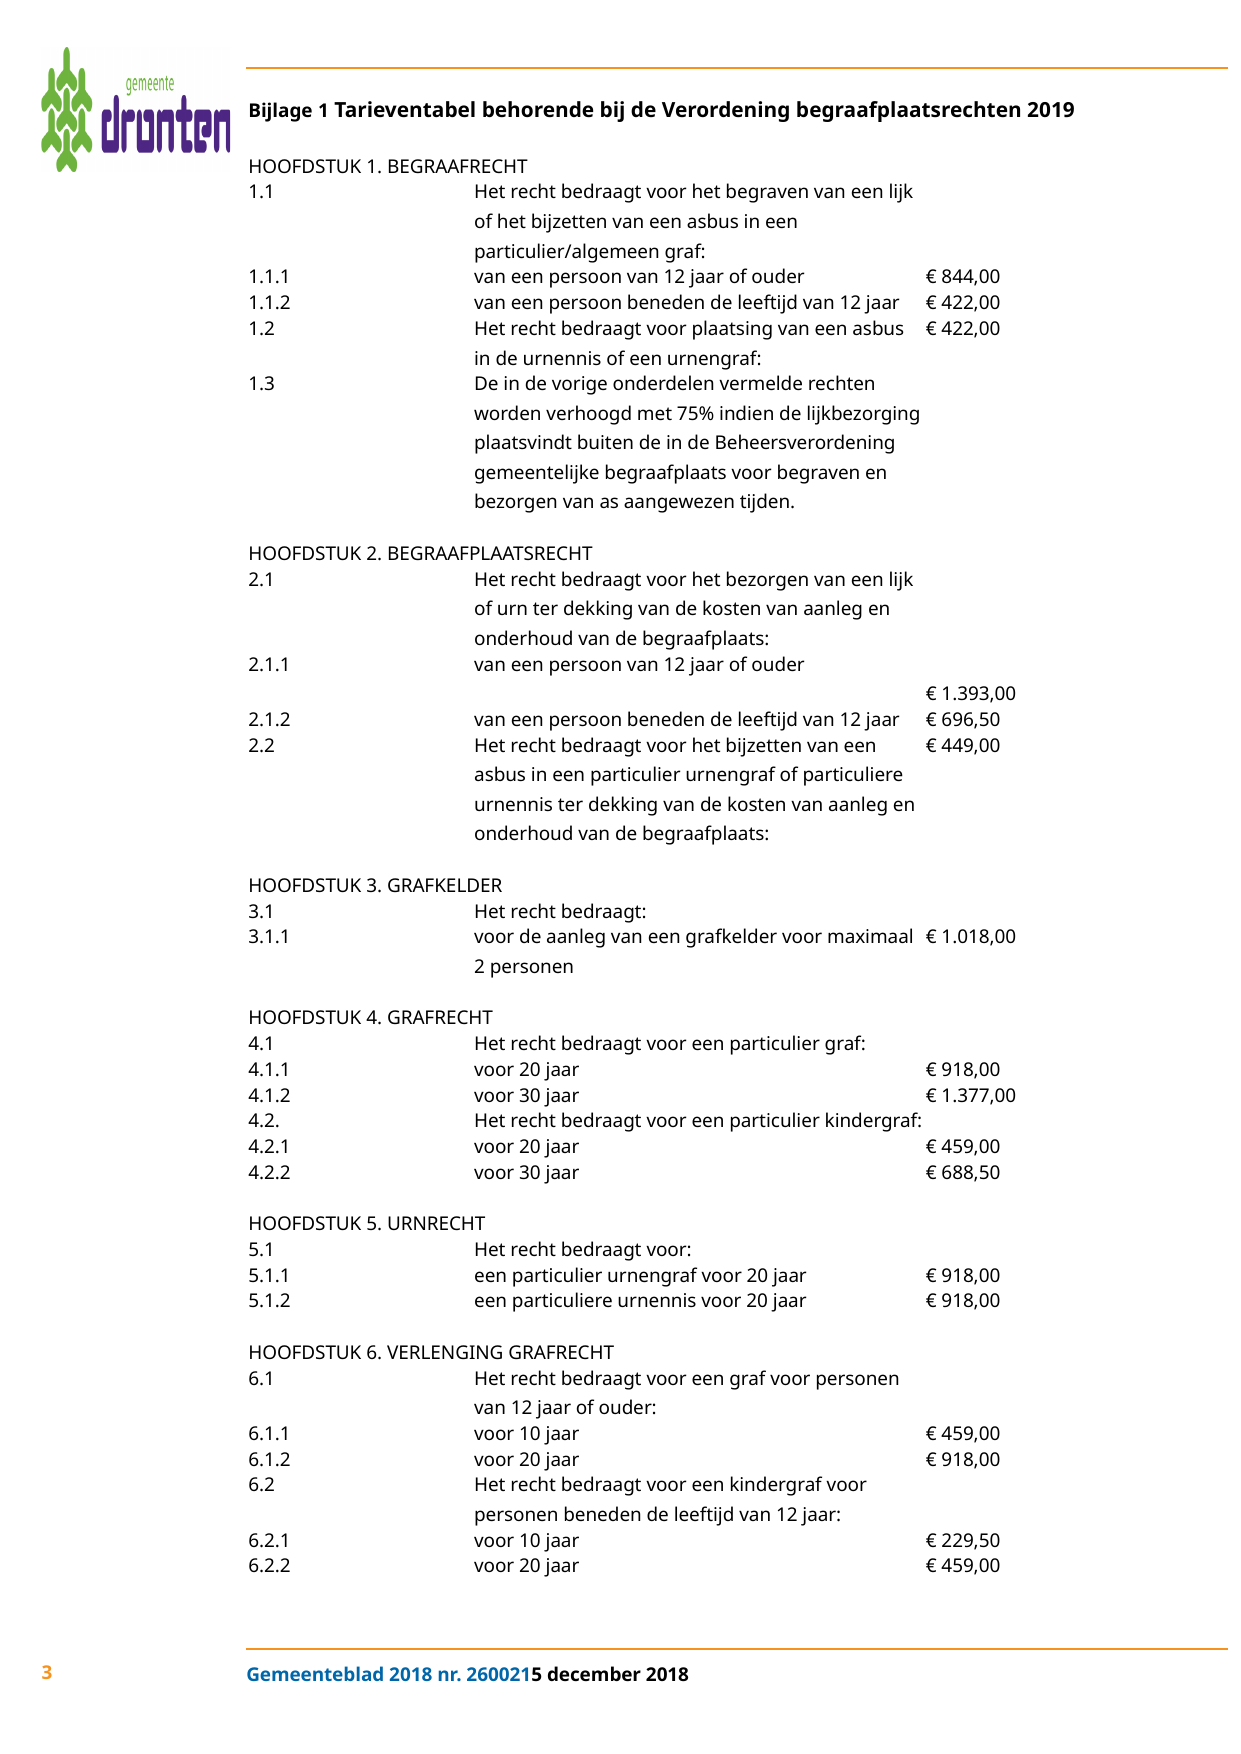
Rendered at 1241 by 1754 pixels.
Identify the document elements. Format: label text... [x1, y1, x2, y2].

text Bijlage 1 Tarieventabel behorende bij de Verordening begraafplaatsrechten 2019 [248, 95, 1152, 123]
table_cell 2.1.1 [248, 651, 474, 706]
table_cell € 1.018,00 [926, 924, 1152, 979]
table_cell [926, 1365, 1152, 1420]
table_cell € 918,00 [926, 1288, 1152, 1313]
table_cell 1.3 [248, 370, 474, 514]
table_cell voor 20 jaar [474, 1446, 926, 1472]
table_cell Het recht bedraagt voor een graf voor personen van 12 jaar of ouder: [474, 1365, 926, 1420]
table_cell € 229,50 [926, 1527, 1152, 1553]
table_cell € 918,00 [926, 1446, 1152, 1472]
table_cell 2.1 [248, 566, 474, 651]
table_cell € 918,00 [926, 1262, 1152, 1288]
table_cell van een persoon beneden de leeftijd van 12 jaar [474, 289, 926, 315]
table_cell 6.1.2 [248, 1446, 474, 1472]
table_cell 6.1.1 [248, 1420, 474, 1446]
table_cell Het recht bedraagt voor een kindergraf voor personen beneden de leeftijd van 12 jaar: [474, 1472, 926, 1527]
table_cell [248, 1313, 1152, 1339]
table_cell van een persoon van 12 jaar of ouder [474, 651, 926, 706]
table_cell Het recht bedraagt voor een particulier kindergraf: [474, 1108, 926, 1133]
table_cell 6.2 [248, 1472, 474, 1527]
table_cell [248, 979, 1152, 1004]
table_cell [926, 370, 1152, 514]
table_cell 5.1.1 [248, 1262, 474, 1288]
table_cell € 1.393,00 [926, 651, 1152, 706]
table_cell € 918,00 [926, 1056, 1152, 1082]
table_cell [248, 515, 1152, 540]
table_cell 1.1.1 [248, 264, 474, 289]
table_cell voor 10 jaar [474, 1420, 926, 1446]
table_cell HOOFDSTUK 5. URNRECHT [248, 1210, 1152, 1236]
table_cell van een persoon beneden de leeftijd van 12 jaar [474, 706, 926, 732]
table_cell € 422,00 [926, 289, 1152, 315]
table_cell Het recht bedraagt voor plaatsing van een asbus in de urnennis of een urnengraf: [474, 315, 926, 370]
table_cell € 459,00 [926, 1553, 1152, 1578]
table_cell 4.2.1 [248, 1133, 474, 1159]
table_cell voor 30 jaar [474, 1082, 926, 1107]
table_cell De in de vorige onderdelen vermelde rechten worden verhoogd met 75% indien de lijkbezorging plaatsvindt buiten de in de Beheersverordening gemeentelijke begraafplaats voor begraven en bezorgen van as aangewezen tijden. [474, 370, 926, 514]
table_cell 4.1.1 [248, 1056, 474, 1082]
table_cell € 459,00 [926, 1420, 1152, 1446]
table_cell [248, 1578, 1152, 1604]
table_cell 4.1 [248, 1030, 474, 1056]
table_cell [926, 1030, 1152, 1056]
table_cell 1.1 [248, 179, 474, 264]
table_cell van een persoon van 12 jaar of ouder [474, 264, 926, 289]
table_cell 4.2. [248, 1108, 474, 1133]
table_cell 6.2.1 [248, 1527, 474, 1553]
table_cell 4.2.2 [248, 1159, 474, 1185]
table_cell 3.1 [248, 898, 474, 923]
table_cell een particuliere urnennis voor 20 jaar [474, 1288, 926, 1313]
table_cell 5.1 [248, 1236, 474, 1262]
table_cell € 696,50 [926, 706, 1152, 732]
table_cell [248, 1185, 1152, 1210]
table_cell [926, 1236, 1152, 1262]
table_cell 6.2.2 [248, 1553, 474, 1578]
table_cell Het recht bedraagt voor het bijzetten van een asbus in een particulier urnengraf of particuliere urnennis ter dekking van de kosten van aanleg en onderhoud van de begraafplaats: [474, 732, 926, 846]
table_cell Het recht bedraagt: [474, 898, 926, 923]
picture [41, 47, 231, 172]
table_cell 4.1.2 [248, 1082, 474, 1107]
table_cell [926, 898, 1152, 923]
table_cell Het recht bedraagt voor het begraven van een lijk of het bijzetten van een asbus in een particulier/algemeen graf: [474, 179, 926, 264]
table_cell HOOFDSTUK 4. GRAFRECHT [248, 1005, 1152, 1030]
table_cell voor 20 jaar [474, 1056, 926, 1082]
table_cell een particulier urnengraf voor 20 jaar [474, 1262, 926, 1288]
table_cell [926, 566, 1152, 651]
table_cell 6.1 [248, 1365, 474, 1420]
table_cell Het recht bedraagt voor: [474, 1236, 926, 1262]
table_cell 5.1.2 [248, 1288, 474, 1313]
table_cell HOOFDSTUK 2. BEGRAAFPLAATSRECHT [248, 540, 1152, 566]
table_cell [926, 179, 1152, 264]
table_cell 1.2 [248, 315, 474, 370]
table_cell [926, 1472, 1152, 1527]
table_cell voor 20 jaar [474, 1553, 926, 1578]
table_cell 3.1.1 [248, 924, 474, 979]
table_cell HOOFDSTUK 3. GRAFKELDER [248, 872, 1152, 898]
table_cell € 422,00 [926, 315, 1152, 370]
table_cell € 844,00 [926, 264, 1152, 289]
table_cell € 688,50 [926, 1159, 1152, 1185]
table_cell Het recht bedraagt voor een particulier graf: [474, 1030, 926, 1056]
table_cell € 459,00 [926, 1133, 1152, 1159]
table_header HOOFDSTUK 1. BEGRAAFRECHT [248, 153, 1152, 179]
table_cell € 449,00 [926, 732, 1152, 846]
table_cell voor de aanleg van een grafkelder voor maximaal 2 personen [474, 924, 926, 979]
table_cell Het recht bedraagt voor het bezorgen van een lijk of urn ter dekking van de kosten van aanleg en onderhoud van de begraafplaats: [474, 566, 926, 651]
table_cell [926, 1108, 1152, 1133]
table_cell € 1.377,00 [926, 1082, 1152, 1107]
table_cell voor 10 jaar [474, 1527, 926, 1553]
table_cell 2.1.2 [248, 706, 474, 732]
table_cell 1.1.2 [248, 289, 474, 315]
table_cell voor 20 jaar [474, 1133, 926, 1159]
table_cell voor 30 jaar [474, 1159, 926, 1185]
table_cell 2.2 [248, 732, 474, 846]
table_cell [248, 846, 1152, 872]
table_cell HOOFDSTUK 6. VERLENGING GRAFRECHT [248, 1339, 1152, 1365]
